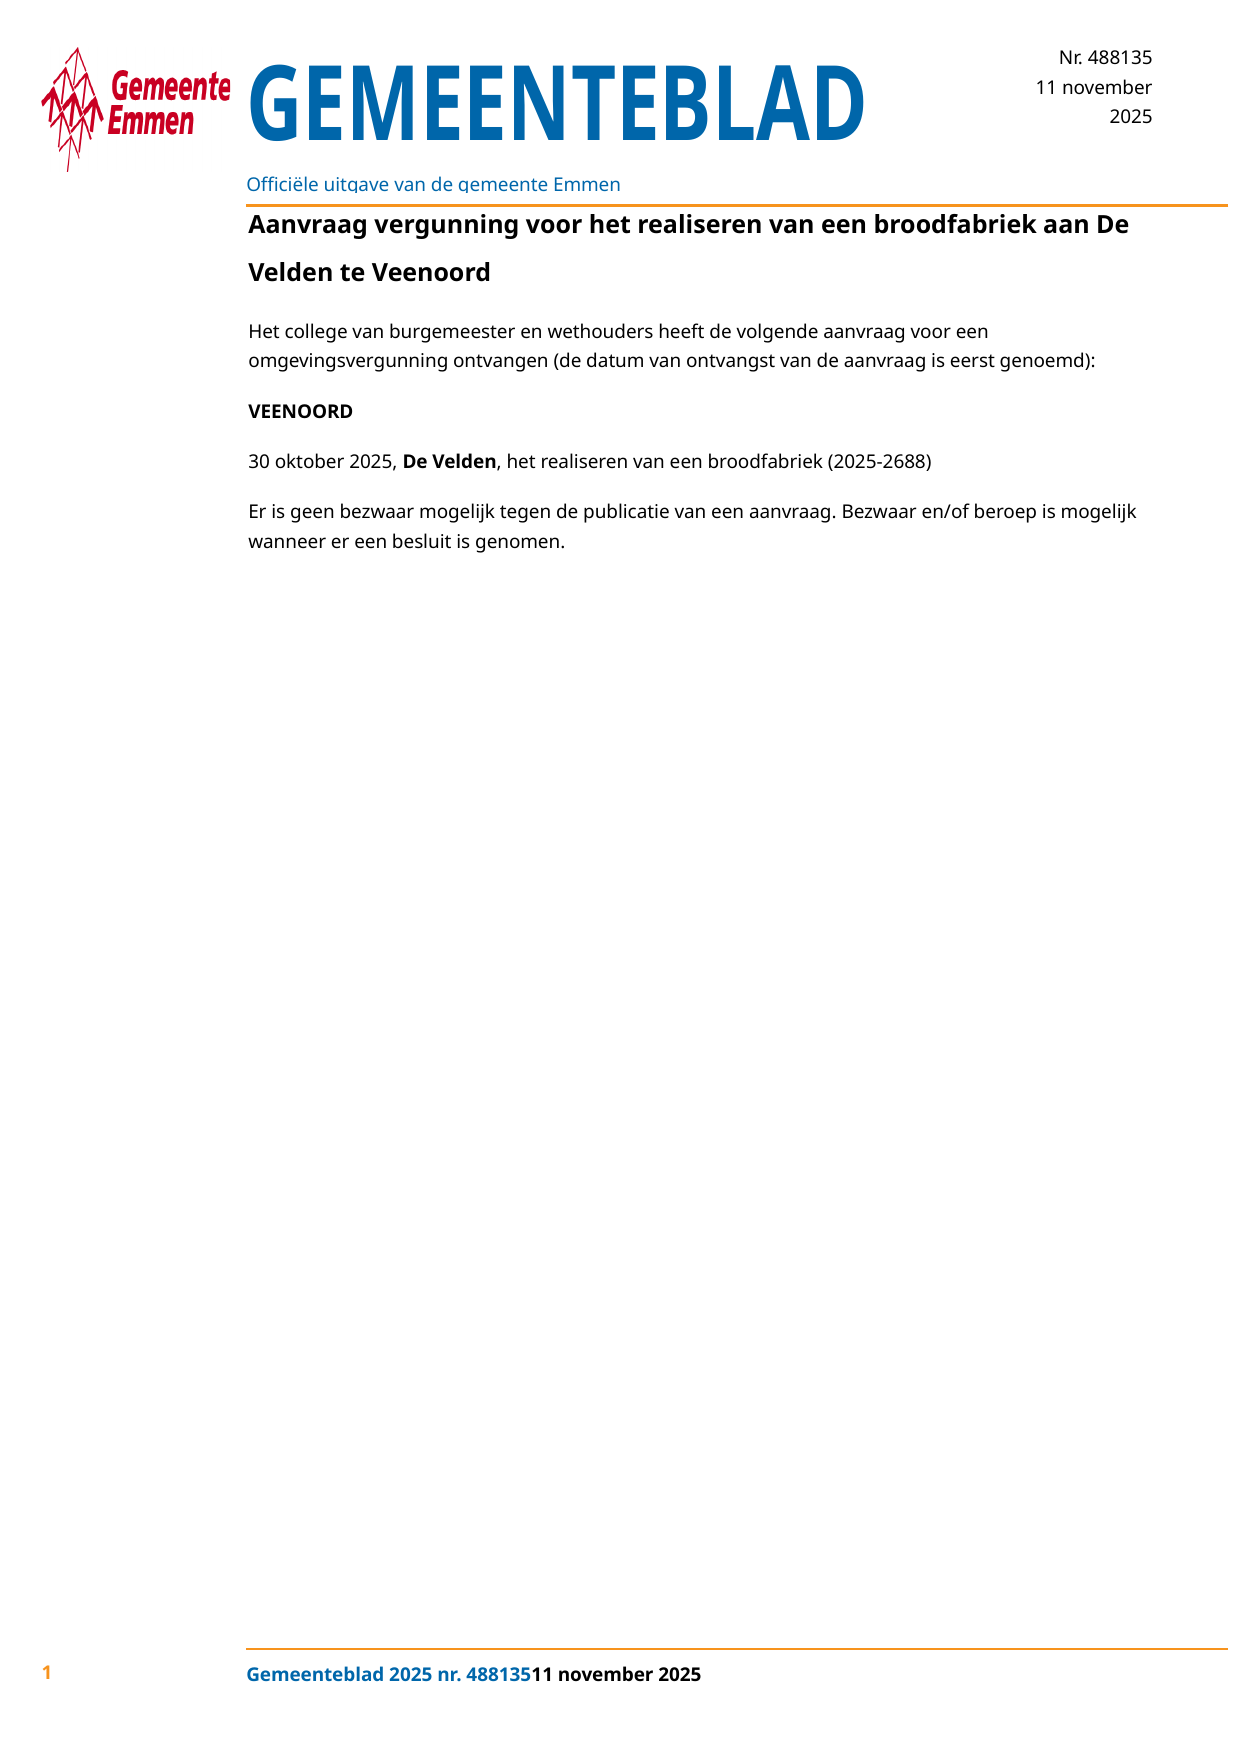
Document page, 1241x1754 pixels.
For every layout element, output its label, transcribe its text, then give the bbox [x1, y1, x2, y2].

text Aanvraag vergunning voor het realiseren van een broodfabriek aan De Velden te Veenoord [248, 207, 1152, 288]
picture [41, 47, 231, 172]
text 30 oktober 2025, De Velden, het realiseren van een broodfabriek (2025-2688) [248, 448, 1152, 474]
text Er is geen bezwaar mogelijk tegen de publicatie van een aanvraag. Bezwaar en/of beroep is mogelijk wanneer er een besluit is genomen. [248, 499, 1152, 554]
text Het college van burgemeester en wethouders heeft de volgende aanvraag voor een omgevingsvergunning ontvangen (de datum van ontvangst van de aanvraag is eerst genoemd): [248, 318, 1152, 373]
text VEENOORD [248, 398, 1152, 424]
